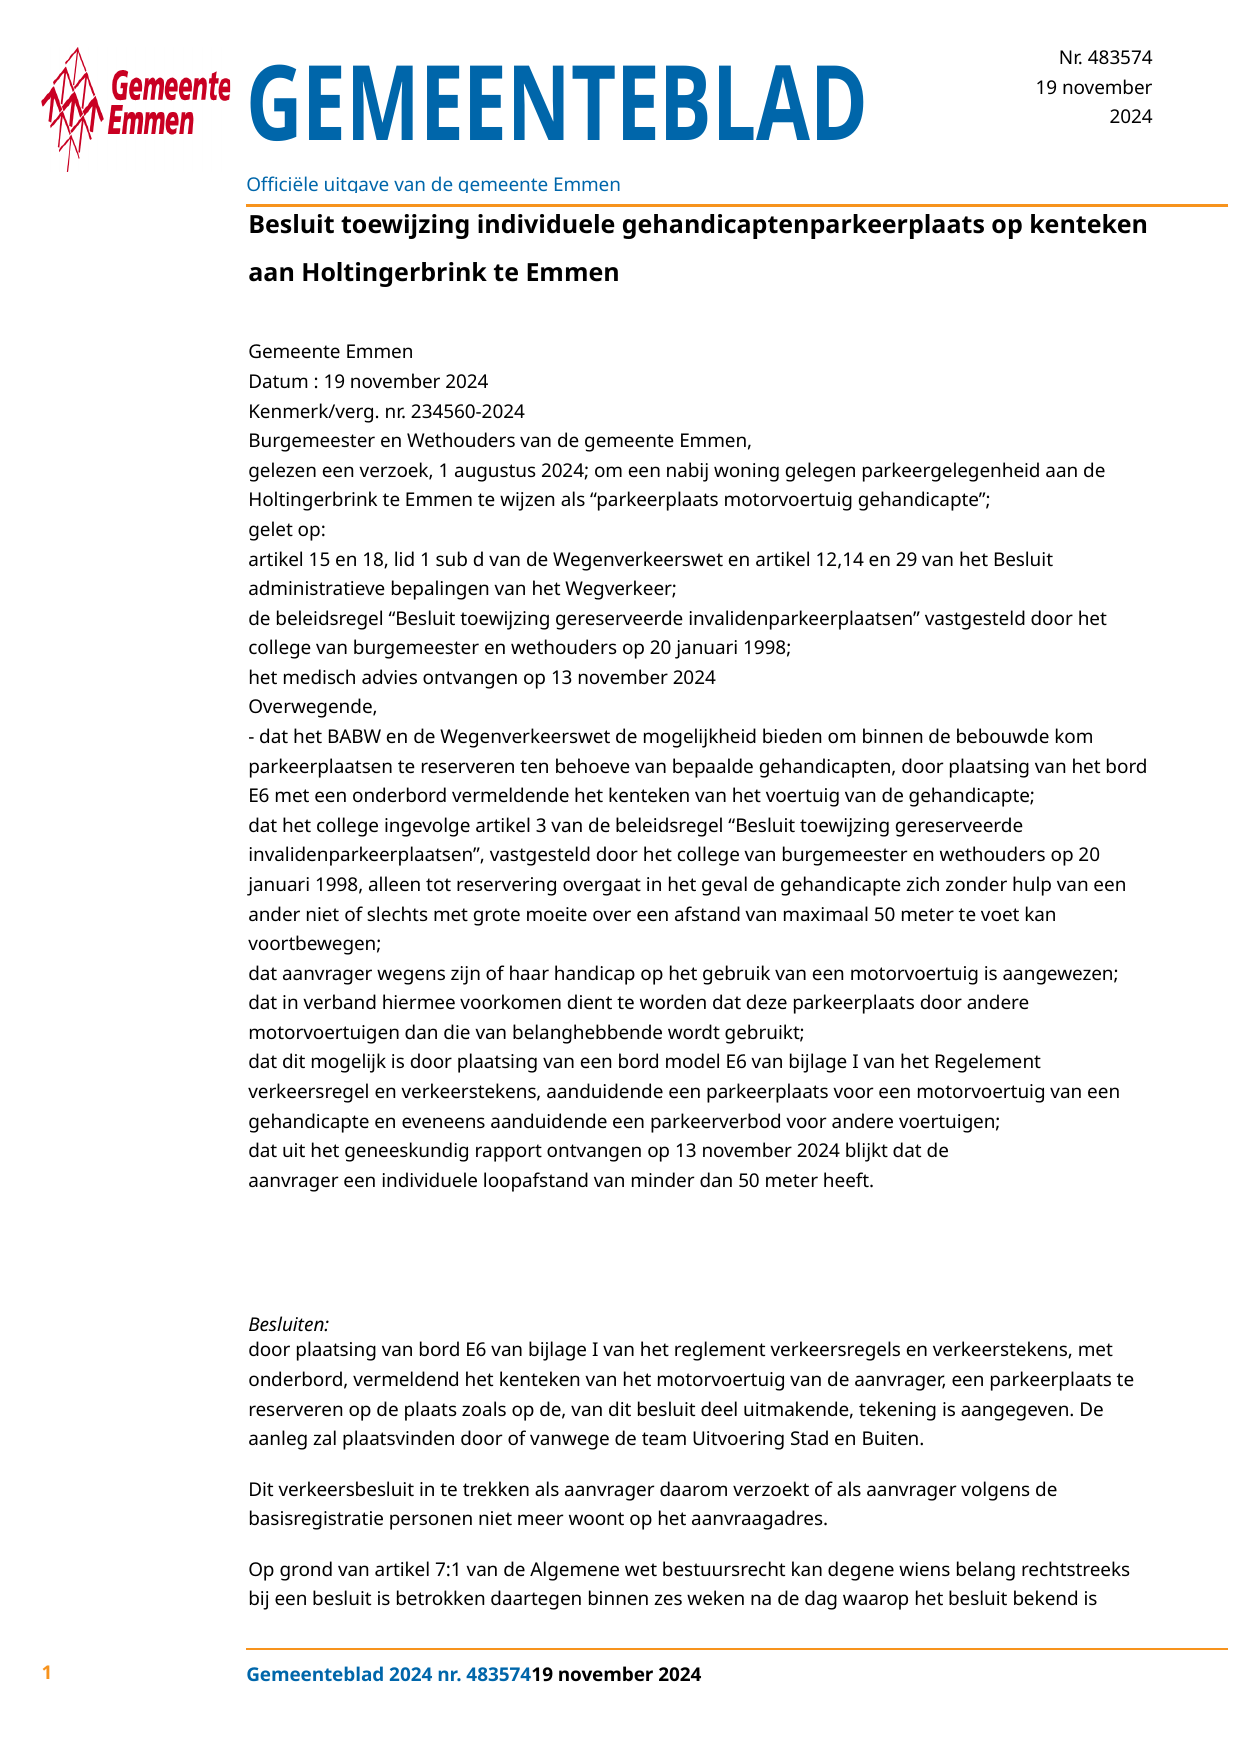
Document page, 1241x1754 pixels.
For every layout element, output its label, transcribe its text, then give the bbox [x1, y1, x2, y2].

text de beleidsregel “Besluit toewijzing gereserveerde invalidenparkeerplaatsen” vastgesteld door het college van burgemeester en wethouders op 20 januari 1998; [248, 605, 1152, 660]
text dat het college ingevolge artikel 3 van de beleidsregel “Besluit toewijzing gereserveerde invalidenparkeerplaatsen”, vastgesteld door het college van burgemeester en wethouders op 20 januari 1998, alleen tot reservering overgaat in het geval de gehandicapte zich zonder hulp van een ander niet of slechts met grote moeite over een afstand van maximaal 50 meter te voet kan voortbewegen; [248, 812, 1152, 956]
text - dat het BABW en de Wegenverkeerswet de mogelijkheid bieden om binnen de bebouwde kom parkeerplaatsen te reserveren ten behoeve van bepaalde gehandicapten, door plaatsing van het bord E6 met een onderbord vermeldende het kenteken van het voertuig van de gehandicapte; [248, 723, 1152, 808]
text Op grond van artikel 7:1 van de Algemene wet bestuursrecht kan degene wiens belang rechtstreeks bij een besluit is betrokken daartegen binnen zes weken na de dag waarop het besluit bekend is [248, 1556, 1152, 1611]
picture [41, 47, 231, 172]
text gelezen een verzoek, 1 augustus 2024; om een nabij woning gelegen parkeergelegenheid aan de Holtingerbrink te Emmen te wijzen als “parkeerplaats motorvoertuig gehandicapte”; [248, 457, 1152, 512]
text door plaatsing van bord E6 van bijlage I van het reglement verkeersregels en verkeerstekens, met onderbord, vermeldend het kenteken van het motorvoertuig van de aanvrager, een parkeerplaats te reserveren op de plaats zoals op de, van dit besluit deel uitmakende, tekening is aangegeven. De aanleg zal plaatsvinden door of vanwege de team Uitvoering Stad en Buiten. [248, 1337, 1152, 1451]
text dat dit mogelijk is door plaatsing van een bord model E6 van bijlage I van het Regelement verkeersregel en verkeerstekens, aanduidende een parkeerplaats voor een motorvoertuig van een gehandicapte en eveneens aanduidende een parkeerverbod voor andere voertuigen; [248, 1049, 1152, 1133]
text Besluit toewijzing individuele gehandicaptenparkeerplaats op kenteken aan Holtingerbrink te Emmen [248, 207, 1152, 288]
text aanvrager een individuele loopafstand van minder dan 50 meter heeft. [248, 1167, 1152, 1193]
text het medisch advies ontvangen op 13 november 2024 [248, 664, 1152, 690]
text Dit verkeersbesluit in te trekken als aanvrager daarom verzoekt of als aanvrager volgens de basisregistratie personen niet meer woont op het aanvraagadres. [248, 1476, 1152, 1531]
text Gemeente Emmen [248, 339, 1152, 364]
text artikel 15 en 18, lid 1 sub d van de Wegenverkeerswet en artikel 12,14 en 29 van het Besluit administratieve bepalingen van het Wegverkeer; [248, 546, 1152, 601]
text Datum : 19 november 2024 [248, 368, 1152, 394]
text Burgemeester en Wethouders van de gemeente Emmen, [248, 427, 1152, 453]
text gelet op: [248, 516, 1152, 542]
text dat aanvrager wegens zijn of haar handicap op het gebruik van een motorvoertuig is aangewezen; [248, 960, 1152, 986]
text Overwegende, [248, 694, 1152, 719]
text Kenmerk/verg. nr. 234560-2024 [248, 398, 1152, 423]
text dat uit het geneeskundig rapport ontvangen op 13 november 2024 blijkt dat de [248, 1137, 1152, 1163]
text dat in verband hiermee voorkomen dient te worden dat deze parkeerplaats door andere motorvoertuigen dan die van belanghebbende wordt gebruikt; [248, 989, 1152, 1045]
text Besluiten: [248, 1311, 1152, 1337]
